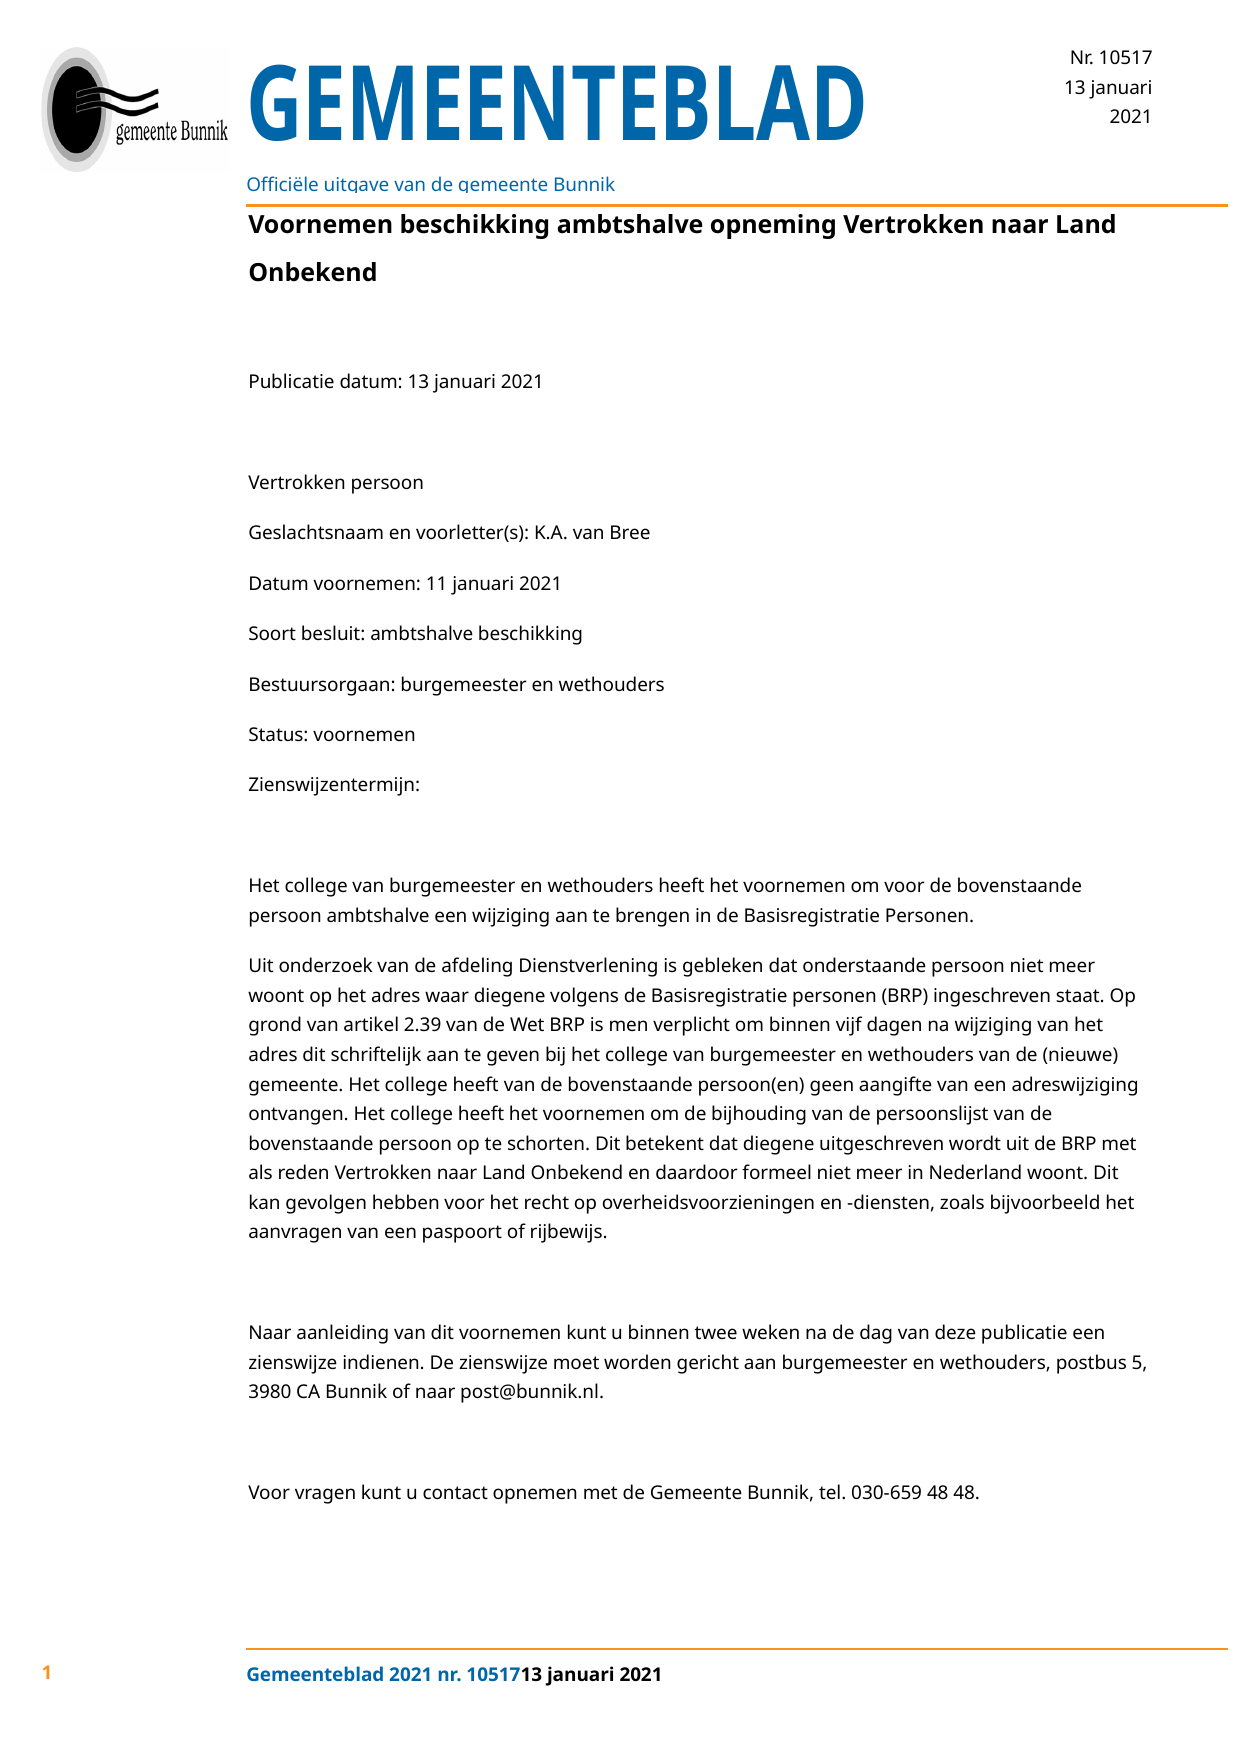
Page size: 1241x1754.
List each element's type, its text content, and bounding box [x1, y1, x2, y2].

text Voor vragen kunt u contact opnemen met de Gemeente Bunnik, tel. 030-659 48 48. [248, 1479, 1152, 1505]
text Soort besluit: ambtshalve beschikking [248, 620, 1152, 646]
text Status: voornemen [248, 721, 1152, 747]
text Het college van burgemeester en wethouders heeft het voornemen om voor de bovenstaande persoon ambtshalve een wijziging aan te brengen in de Basisregistratie Personen. [248, 872, 1152, 928]
text Geslachtsnaam en voorletter(s): K.A. van Bree [248, 519, 1152, 545]
text Voornemen beschikking ambtshalve opneming Vertrokken naar Land Onbekend [248, 207, 1152, 288]
text Zienswijzentermijn: [248, 772, 1152, 797]
picture [41, 47, 231, 172]
text Naar aanleiding van dit voornemen kunt u binnen twee weken na de dag van deze publicatie een zienswijze indienen. De zienswijze moet worden gericht aan burgemeester en wethouders, postbus 5, 3980 CA Bunnik of naar post@bunnik.nl. [248, 1319, 1152, 1404]
text Uit onderzoek van de afdeling Dienstverlening is gebleken dat onderstaande persoon niet meer woont op het adres waar diegene volgens de Basisregistratie personen (BRP) ingeschreven staat. Op grond van artikel 2.39 van de Wet BRP is men verplicht om binnen vijf dagen na wijziging van het adres dit schriftelijk aan te geven bij het college van burgemeester en wethouders van de (nieuwe) gemeente. Het college heeft van de bovenstaande persoon(en) geen aangifte van een adreswijziging ontvangen. Het college heeft het voornemen om de bijhouding van de persoonslijst van de bovenstaande persoon op te schorten. Dit betekent dat diegene uitgeschreven wordt uit de BRP met als reden Vertrokken naar Land Onbekend en daardoor formeel niet meer in Nederland woont. Dit kan gevolgen hebben voor het recht op overheidsvoorzieningen en -diensten, zoals bijvoorbeeld het aanvragen van een paspoort of rijbewijs. [248, 952, 1152, 1244]
text Vertrokken persoon [248, 469, 1152, 495]
text Bestuursorgaan: burgemeester en wethouders [248, 671, 1152, 697]
text Datum voornemen: 11 januari 2021 [248, 570, 1152, 596]
text Publicatie datum: 13 januari 2021 [248, 368, 1152, 394]
